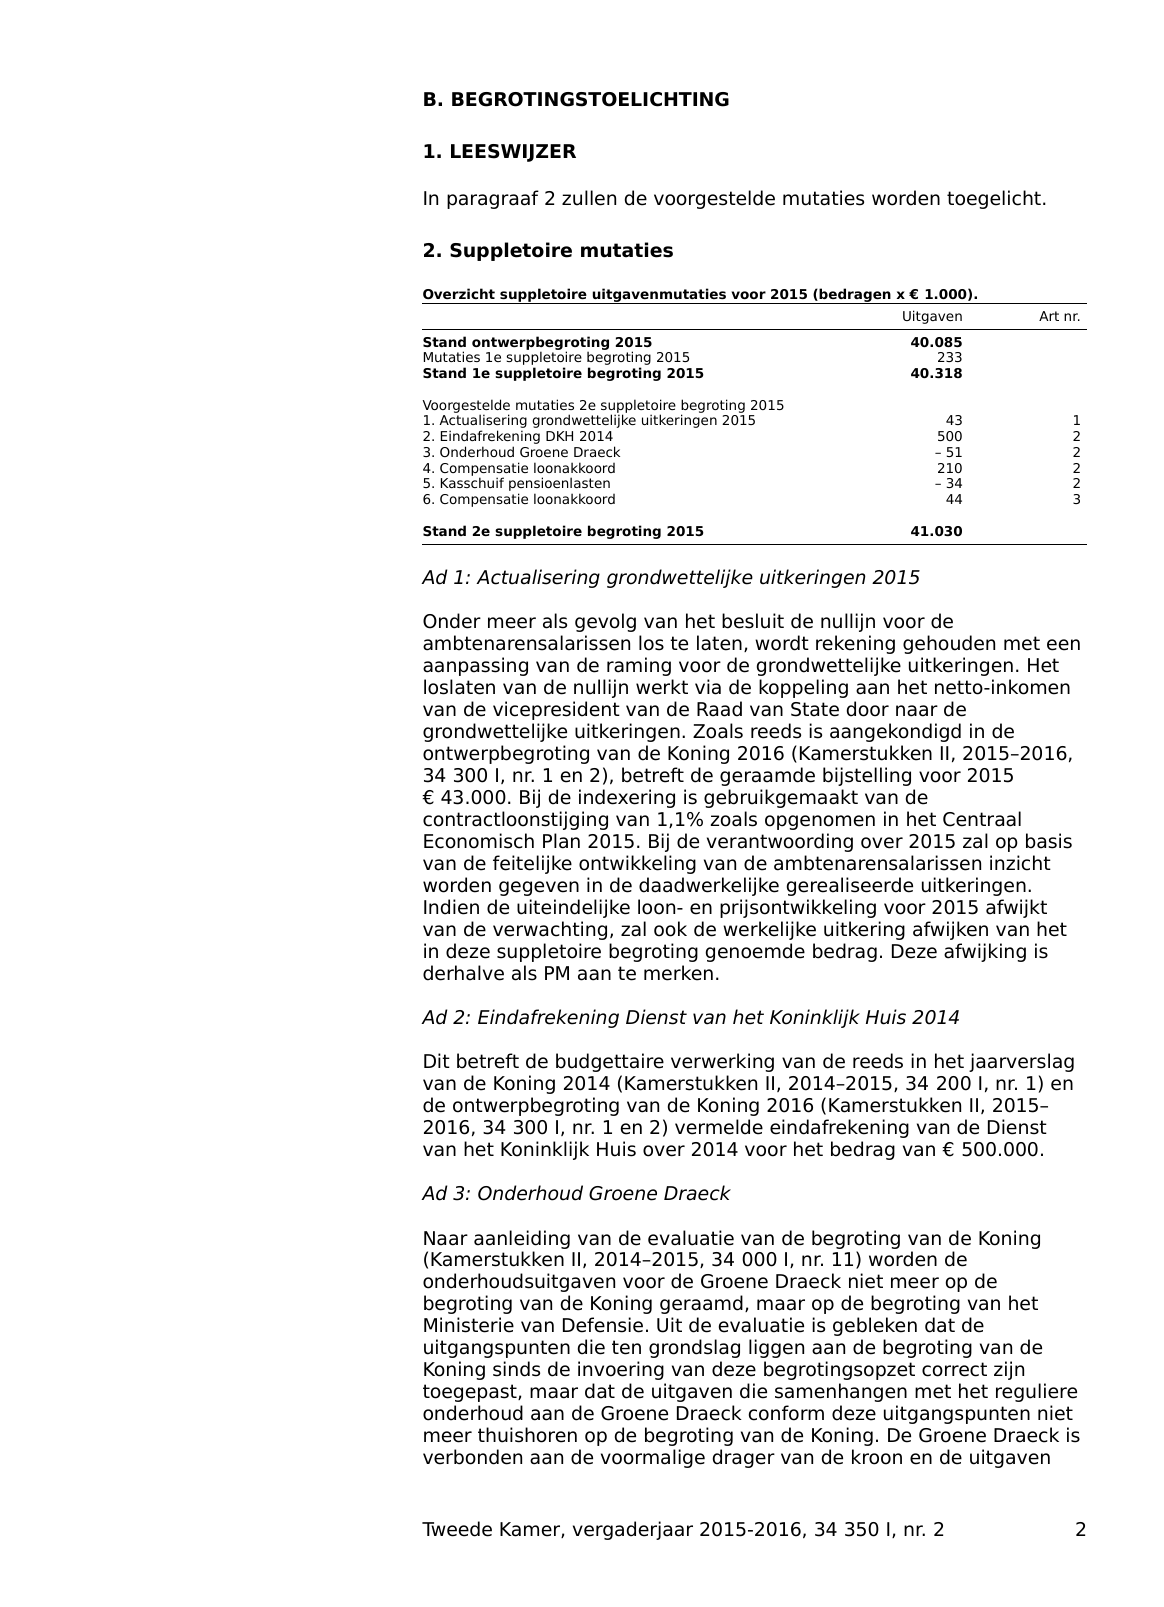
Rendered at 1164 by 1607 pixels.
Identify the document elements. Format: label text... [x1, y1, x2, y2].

table_cell 6. Compensatie loonakkoord [422, 492, 850, 508]
table_cell 233 [850, 350, 968, 366]
table_cell 2 [969, 476, 1087, 492]
table_cell 43 [850, 413, 968, 429]
table_cell 44 [850, 492, 968, 508]
table_cell 1. Actualisering grondwettelijke uitkeringen 2015 [422, 413, 850, 429]
text In paragraaf 2 zullen de voorgestelde mutaties worden toegelicht. [422, 188, 1087, 210]
table_cell [969, 350, 1087, 366]
table_cell [969, 398, 1087, 413]
table_cell 210 [850, 460, 968, 476]
table_cell 3 [969, 492, 1087, 508]
text Dit betreft de budgettaire verwerking van de reeds in het jaarverslag van de Koning 2014 (Kamerstukken II, 2014–2015, 34 200 I, nr. 1) en de ontwerpbegroting van de Koning 2016 (Kamerstukken II, 2015–2016, 34 300 I, nr. 1 en 2) vermelde eindafrekening van de Dienst van het Koninklijk Huis over 2014 voor het bedrag van € 500.000. [422, 1051, 1087, 1161]
subtitle Ad 2: Eindafrekening Dienst van het Koninklijk Huis 2014 [422, 1007, 1087, 1029]
table_cell [969, 330, 1087, 350]
subtitle Ad 3: Onderhoud Groene Draeck [422, 1183, 1087, 1205]
table_cell [850, 382, 968, 397]
table_cell [969, 523, 1087, 544]
table_cell Stand 2e suppletoire begroting 2015 [422, 523, 850, 544]
table_cell 2 [969, 429, 1087, 445]
table_cell 2. Eindafrekening DKH 2014 [422, 429, 850, 445]
subtitle Ad 1: Actualisering grondwettelijke uitkeringen 2015 [422, 567, 1087, 589]
table_cell 3. Onderhoud Groene Draeck [422, 445, 850, 460]
table_cell Mutaties 1e suppletoire begroting 2015 [422, 350, 850, 366]
table_cell 4. Compensatie loonakkoord [422, 460, 850, 476]
subtitle 1. LEESWIJZER [422, 141, 1087, 163]
table_cell Stand ontwerpbegroting 2015 [422, 330, 850, 350]
table_cell 1 [969, 413, 1087, 429]
subtitle B. BEGROTINGSTOELICHTING [422, 89, 1087, 111]
table_cell 2 [969, 445, 1087, 460]
table_cell 41.030 [850, 523, 968, 544]
table_header Overzicht suppletoire uitgavenmutaties voor 2015 (bedragen x € 1.000). [422, 287, 1087, 303]
table_cell 5. Kasschuif pensioenlasten [422, 476, 850, 492]
table_cell [969, 366, 1087, 382]
table_cell 500 [850, 429, 968, 445]
table_cell [969, 508, 1087, 523]
table_cell [850, 398, 968, 413]
text Naar aanleiding van de evaluatie van de begroting van de Koning (Kamerstukken II, 2014–2015, 34 000 I, nr. 11) worden de onderhoudsuitgaven voor de Groene Draeck niet meer op de begroting van de Koning geraamd, maar op de begroting van het Ministerie van Defensie. Uit de evaluatie is gebleken dat de uitgangspunten die ten grondslag liggen aan de begroting van de Koning sinds de invoering van deze begrotingsopzet correct zijn toegepast, maar dat de uitgaven die samenhangen met het reguliere onderhoud aan de Groene Draeck conform deze uitgangspunten niet meer thuishoren op de begroting van de Koning. De Groene Draeck is verbonden aan de voormalige drager van de kroon en de uitgaven [422, 1227, 1087, 1469]
table_cell Art nr. [969, 304, 1087, 329]
table_cell [422, 508, 850, 523]
table_cell 40.085 [850, 330, 968, 350]
table_cell [969, 382, 1087, 397]
table_cell Stand 1e suppletoire begroting 2015 [422, 366, 850, 382]
table_cell [422, 382, 850, 397]
table_cell [850, 508, 968, 523]
text Onder meer als gevolg van het besluit de nullijn voor de ambtenarensalarissen los te laten, wordt rekening gehouden met een aanpassing van de raming voor de grondwettelijke uitkeringen. Het loslaten van de nullijn werkt via de koppeling aan het netto-inkomen van de vicepresident van de Raad van State door naar de grondwettelijke uitkeringen. Zoals reeds is aangekondigd in de ontwerpbegroting van de Koning 2016 (Kamerstukken II, 2015–2016, 34 300 I, nr. 1 en 2), betreft de geraamde bijstelling voor 2015 € 43.000. Bij de indexering is gebruikgemaakt van de contractloonstijging van 1,1% zoals opgenomen in het Centraal Economisch Plan 2015. Bij de verantwoording over 2015 zal op basis van de feitelijke ontwikkeling van de ambtenarensalarissen inzicht worden gegeven in de daadwerkelijke gerealiseerde uitkeringen. Indien de uiteindelijke loon- en prijsontwikkeling voor 2015 afwijkt van de verwachting, zal ook de werkelijke uitkering afwijken van het in deze suppletoire begroting genoemde bedrag. Deze afwijking is derhalve als PM aan te merken. [422, 611, 1087, 985]
subtitle 2. Suppletoire mutaties [422, 240, 1087, 262]
table_cell 2 [969, 460, 1087, 476]
table_cell Voorgestelde mutaties 2e suppletoire begroting 2015 [422, 398, 850, 413]
table_cell [422, 304, 850, 329]
table_cell 40.318 [850, 366, 968, 382]
table_cell – 34 [850, 476, 968, 492]
table_cell Uitgaven [850, 304, 968, 329]
table_cell – 51 [850, 445, 968, 460]
